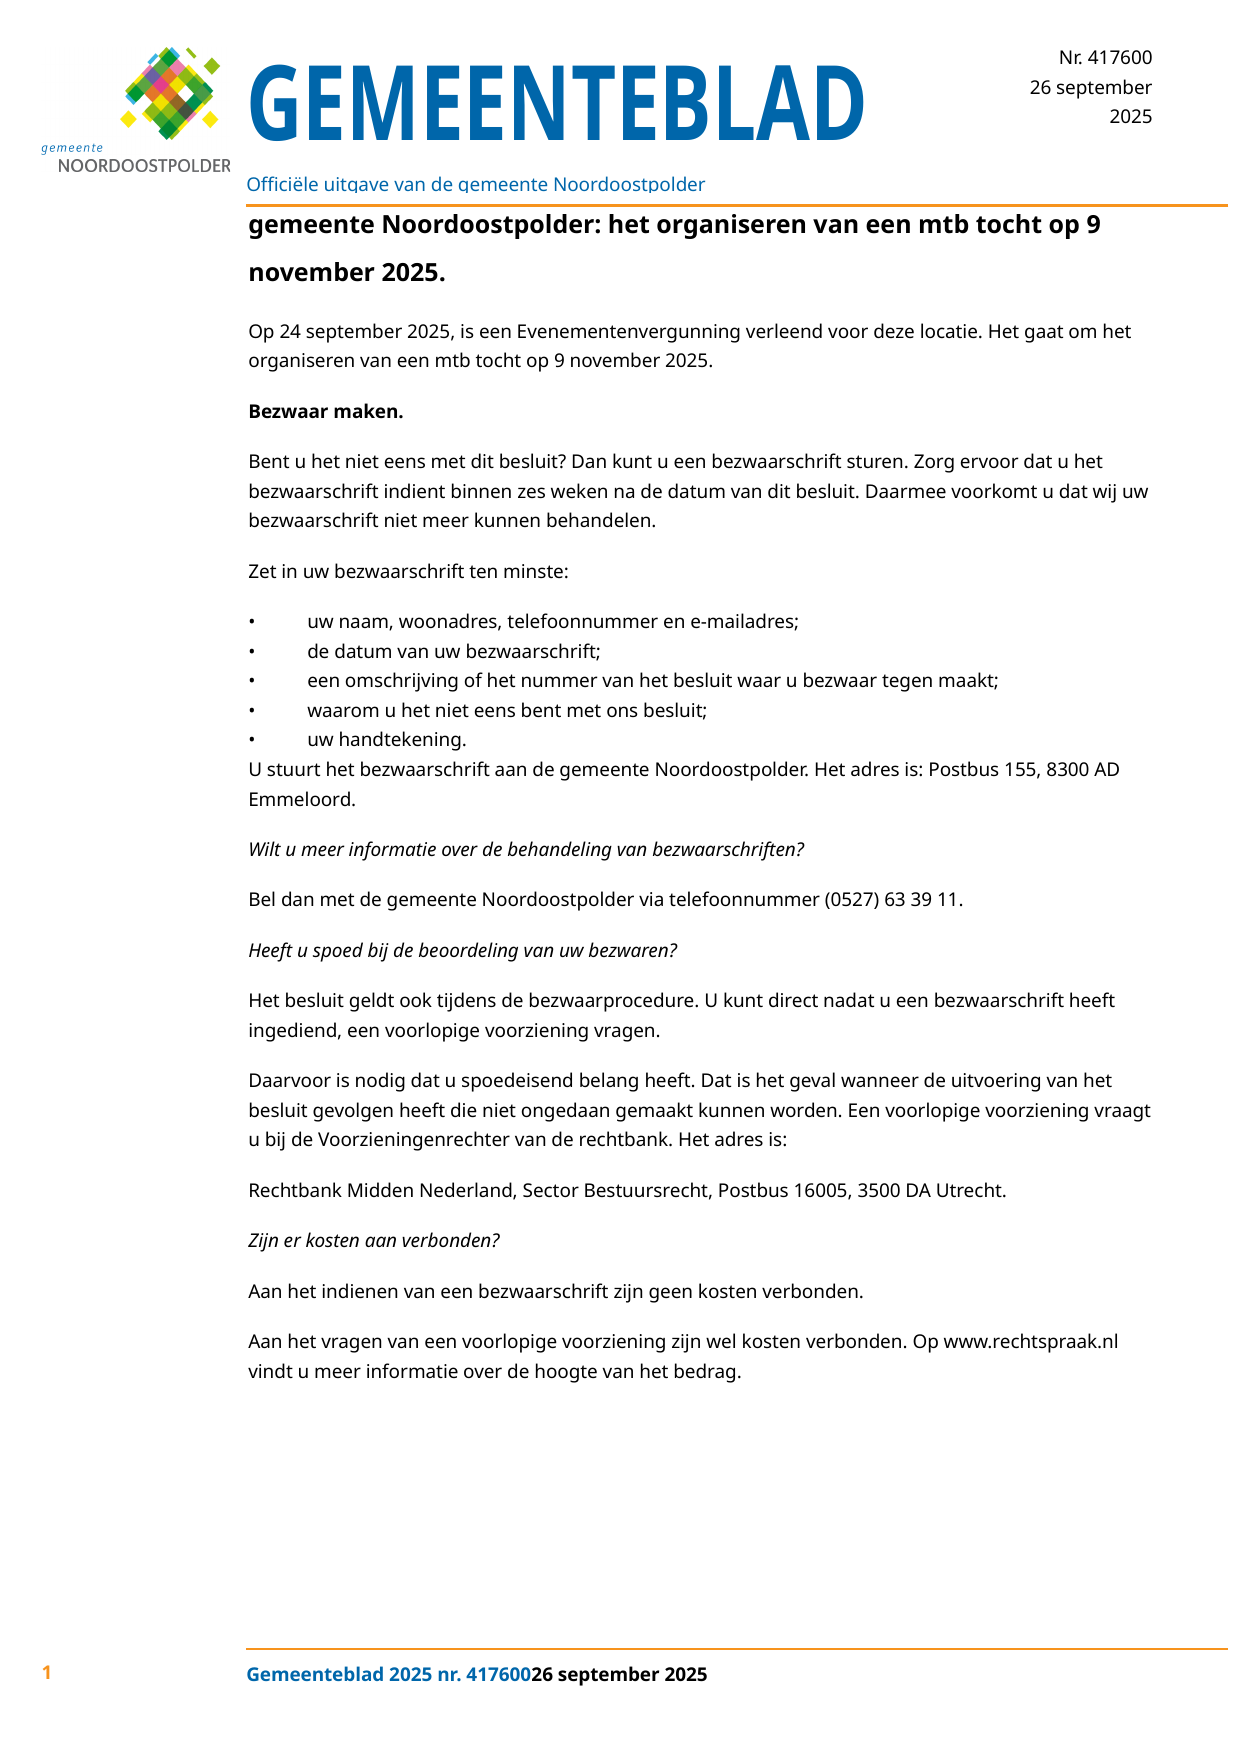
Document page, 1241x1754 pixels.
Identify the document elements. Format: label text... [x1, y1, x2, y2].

text Daarvoor is nodig dat u spoedeisend belang heeft. Dat is het geval wanneer de uitvoering van het besluit gevolgen heeft die niet ongedaan gemaakt kunnen worden. Een voorlopige voorziening vraagt u bij de Voorzieningenrechter van de rechtbank. Het adres is: [248, 1067, 1152, 1152]
list uw naam, woonadres, telefoonnummer en e-mailadres; [248, 608, 1152, 634]
text U stuurt het bezwaarschrift aan de gemeente Noordoostpolder. Het adres is: Postbus 155, 8300 AD Emmeloord. [248, 756, 1152, 812]
text Zet in uw bezwaarschrift ten minste: [248, 558, 1152, 584]
list een omschrijving of het nummer van het besluit waar u bezwaar tegen maakt; [248, 667, 1152, 693]
text Aan het indienen van een bezwaarschrift zijn geen kosten verbonden. [248, 1278, 1152, 1304]
text Bezwaar maken. [248, 398, 1152, 424]
text gemeente Noordoostpolder: het organiseren van een mtb tocht op 9 november 2025. [248, 207, 1152, 288]
list uw handtekening. [248, 727, 1152, 752]
text Bel dan met de gemeente Noordoostpolder via telefoonnummer (0527) 63 39 11. [248, 887, 1152, 912]
text Heeft u spoed bij de beoordeling van uw bezwaren? [248, 937, 1152, 963]
text Het besluit geldt ook tijdens de bezwaarprocedure. U kunt direct nadat u een bezwaarschrift heeft ingediend, een voorlopige voorziening vragen. [248, 987, 1152, 1043]
text Bent u het niet eens met dit besluit? Dan kunt u een bezwaarschrift sturen. Zorg ervoor dat u het bezwaarschrift indient binnen zes weken na de datum van dit besluit. Daarmee voorkomt u dat wij uw bezwaarschrift niet meer kunnen behandelen. [248, 448, 1152, 533]
picture [41, 47, 231, 172]
text Op 24 september 2025, is een Evenementenvergunning verleend voor deze locatie. Het gaat om het organiseren van een mtb tocht op 9 november 2025. [248, 318, 1152, 373]
text Wilt u meer informatie over de behandeling van bezwaarschriften? [248, 836, 1152, 862]
text Rechtbank Midden Nederland, Sector Bestuursrecht, Postbus 16005, 3500 DA Utrecht. [248, 1177, 1152, 1203]
text Aan het vragen van een voorlopige voorziening zijn wel kosten verbonden. Op www.rechtspraak.nl vindt u meer informatie over de hoogte van het bedrag. [248, 1328, 1152, 1384]
text Zijn er kosten aan verbonden? [248, 1227, 1152, 1253]
list waarom u het niet eens bent met ons besluit; [248, 697, 1152, 723]
list de datum van uw bezwaarschrift; [248, 638, 1152, 664]
